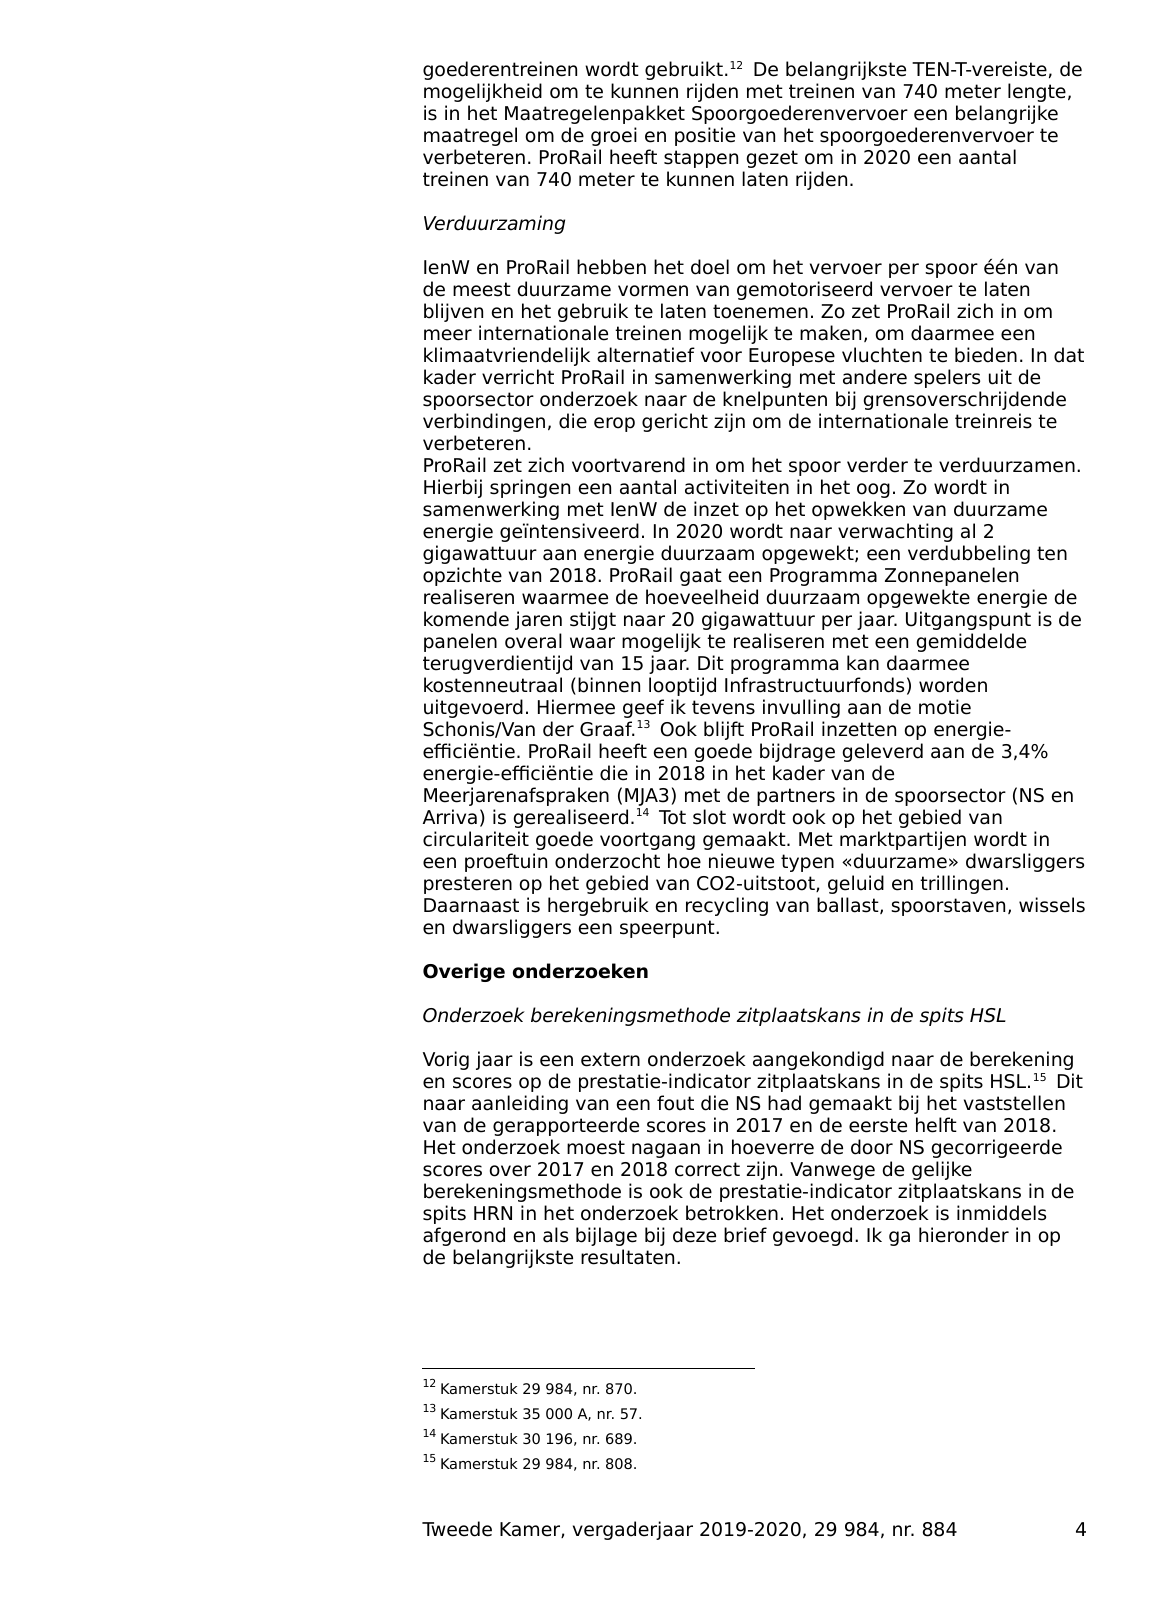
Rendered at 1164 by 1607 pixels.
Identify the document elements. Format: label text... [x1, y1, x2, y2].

text Kamerstuk 30 196, nr. 689. [422, 1427, 1087, 1449]
text Kamerstuk 29 984, nr. 808. [422, 1452, 1087, 1474]
text Kamerstuk 35 000 A, nr. 57. [422, 1402, 1087, 1424]
text ProRail zet zich voortvarend in om het spoor verder te verduurzamen. Hierbij springen een aantal activiteiten in het oog. Zo wordt in samenwerking met IenW de inzet op het opwekken van duurzame energie geïntensiveerd. In 2020 wordt naar verwachting al 2 gigawattuur aan energie duurzaam opgewekt; een verdubbeling ten opzichte van 2018. ProRail gaat een Programma Zonnepanelen realiseren waarmee de hoeveelheid duurzaam opgewekte energie de komende jaren stijgt naar 20 gigawattuur per jaar. Uitgangspunt is de panelen overal waar mogelijk te realiseren met een gemiddelde terugverdientijd van 15 jaar. Dit programma kan daarmee kostenneutraal (binnen looptijd Infrastructuurfonds) worden uitgevoerd. Hiermee geef ik tevens invulling aan de motie Schonis/Van der Graaf. Ook blijft ProRail inzetten op energie-efficiëntie. ProRail heeft een goede bijdrage geleverd aan de 3,4% energie-efficiëntie die in 2018 in het kader van de Meerjarenafspraken (MJA3) met de partners in de spoorsector (NS en Arriva) is gerealiseerd. Tot slot wordt ook op het gebied van circulariteit goede voortgang gemaakt. Met marktpartijen wordt in een proeftuin onderzocht hoe nieuwe typen «duurzame» dwarsliggers presteren op het gebied van CO2-uitstoot, geluid en trillingen. Daarnaast is hergebruik en recycling van ballast, spoorstaven, wissels en dwarsliggers een speerpunt. [422, 455, 1087, 939]
subtitle Onderzoek berekeningsmethode zitplaatskans in de spits HSL [422, 1005, 1087, 1027]
text Vorig jaar is een extern onderzoek aangekondigd naar de berekening en scores op de prestatie-indicator zitplaatskans in de spits HSL. Dit naar aanleiding van een fout die NS had gemaakt bij het vaststellen van de gerapporteerde scores in 2017 en de eerste helft van 2018. Het onderzoek moest nagaan in hoeverre de door NS gecorrigeerde scores over 2017 en 2018 correct zijn. Vanwege de gelijke berekeningsmethode is ook de prestatie-indicator zitplaatskans in de spits HRN in het onderzoek betrokken. Het onderzoek is inmiddels afgerond en als bijlage bij deze brief gevoegd. Ik ga hieronder in op de belangrijkste resultaten. [422, 1049, 1087, 1269]
text goederentreinen wordt gebruikt. De belangrijkste TEN-T-vereiste, de mogelijkheid om te kunnen rijden met treinen van 740 meter lengte, is in het Maatregelenpakket Spoorgoederenvervoer een belangrijke maatregel om de groei en positie van het spoorgoederenvervoer te verbeteren. ProRail heeft stappen gezet om in 2020 een aantal treinen van 740 meter te kunnen laten rijden. [422, 59, 1087, 191]
text IenW en ProRail hebben het doel om het vervoer per spoor één van de meest duurzame vormen van gemotoriseerd vervoer te laten blijven en het gebruik te laten toenemen. Zo zet ProRail zich in om meer internationale treinen mogelijk te maken, om daarmee een klimaatvriendelijk alternatief voor Europese vluchten te bieden. In dat kader verricht ProRail in samenwerking met andere spelers uit de spoorsector onderzoek naar de knelpunten bij grensoverschrijdende verbindingen, die erop gericht zijn om de internationale treinreis te verbeteren. [422, 257, 1087, 455]
subtitle Verduurzaming [422, 213, 1087, 235]
subtitle Overige onderzoeken [422, 961, 1087, 983]
text Kamerstuk 29 984, nr. 870. [422, 1377, 1087, 1399]
